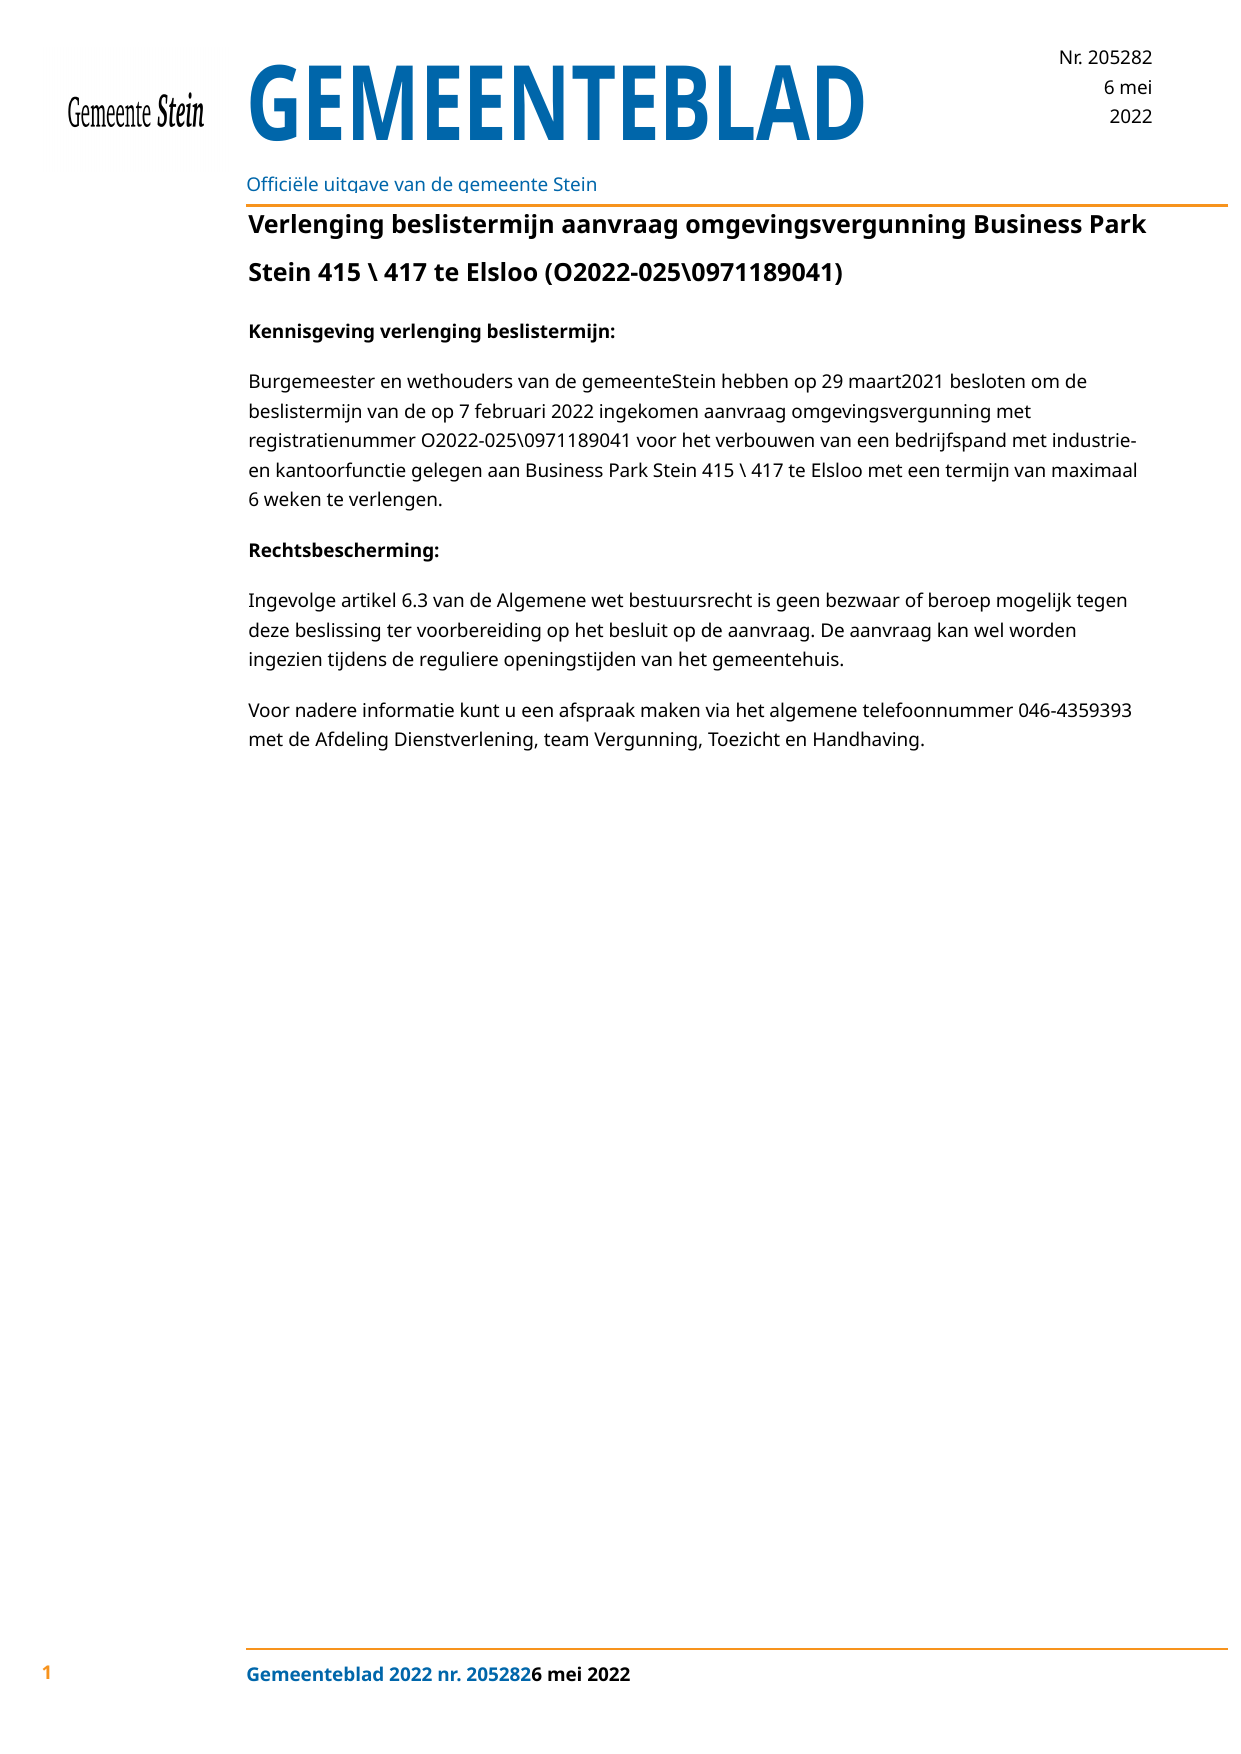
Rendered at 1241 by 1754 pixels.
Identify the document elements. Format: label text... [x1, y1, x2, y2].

text Kennisgeving verlenging beslistermijn: [248, 318, 1152, 344]
picture [41, 47, 231, 172]
text Burgemeester en wethouders van de gemeenteStein hebben op 29 maart2021 besloten om de beslistermijn van de op 7 februari 2022 ingekomen aanvraag omgevingsvergunning met registratienummer O2022-025\0971189041 voor het verbouwen van een bedrijfspand met industrie- en kantoorfunctie gelegen aan Business Park Stein 415 \ 417 te Elsloo met een termijn van maximaal 6 weken te verlengen. [248, 368, 1152, 512]
text Verlenging beslistermijn aanvraag omgevingsvergunning Business Park Stein 415 \ 417 te Elsloo (O2022-025\0971189041) [248, 207, 1152, 288]
text Rechtsbescherming: [248, 537, 1152, 563]
text Ingevolge artikel 6.3 van de Algemene wet bestuursrecht is geen bezwaar of beroep mogelijk tegen deze beslissing ter voorbereiding op het besluit op de aanvraag. De aanvraag kan wel worden ingezien tijdens de reguliere openingstijden van het gemeentehuis. [248, 587, 1152, 672]
text Voor nadere informatie kunt u een afspraak maken via het algemene telefoonnummer 046-4359393 met de Afdeling Dienstverlening, team Vergunning, Toezicht en Handhaving. [248, 697, 1152, 752]
